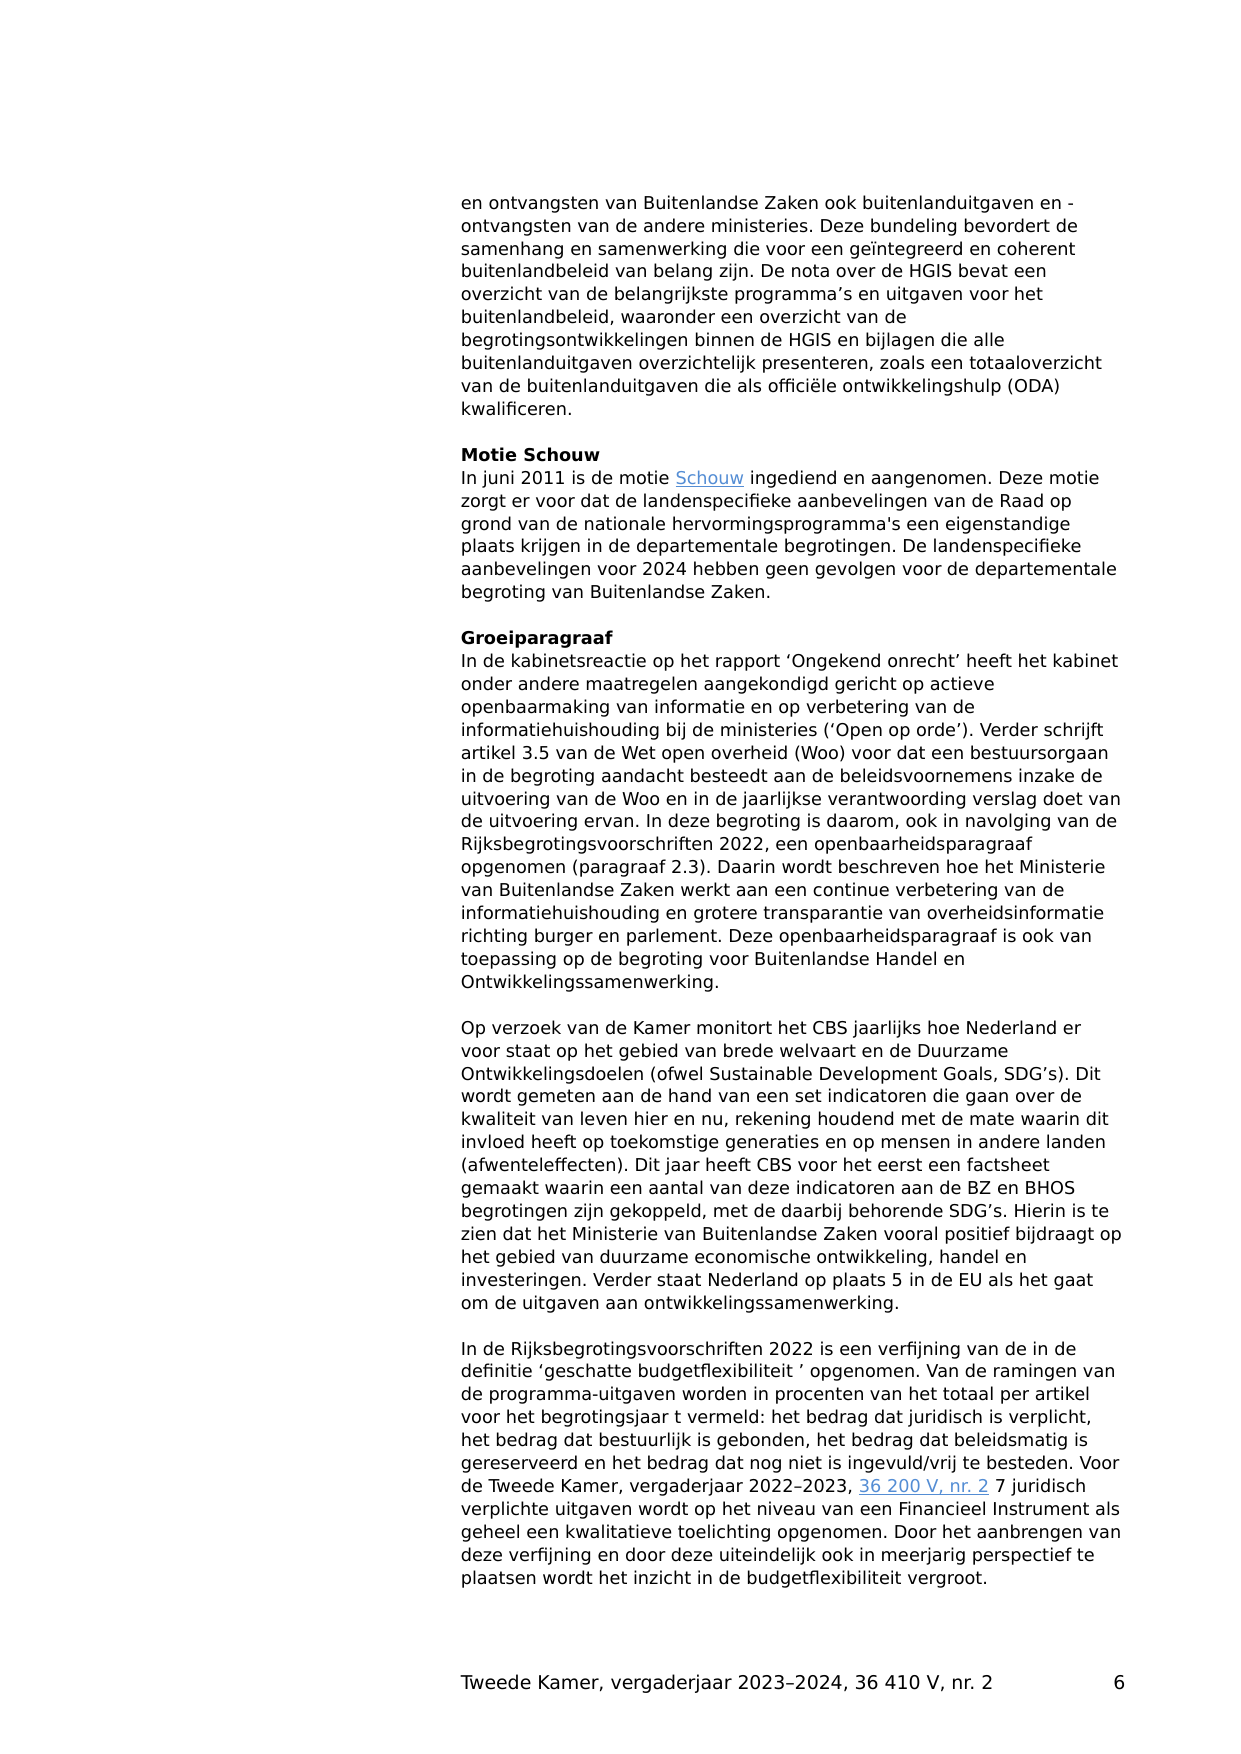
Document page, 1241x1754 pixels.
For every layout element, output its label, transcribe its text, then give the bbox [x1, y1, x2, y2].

text Groeiparagraaf In de kabinetsreactie op het rapport ‘Ongekend onrecht’ heeft het kabinet onder andere maatregelen aangekondigd gericht op actieve openbaarmaking van informatie en op verbetering van de informatiehuishouding bij de ministeries (‘Open op orde’). Verder schrijft artikel 3.5 van de Wet open overheid (Woo) voor dat een bestuursorgaan in de begroting aandacht besteedt aan de beleidsvoornemens inzake de uitvoering van de Woo en in de jaarlijkse verantwoording verslag doet van de uitvoering ervan. In deze begroting is daarom, ook in navolging van de Rijksbegrotingsvoorschriften 2022, een openbaarheidsparagraaf opgenomen (paragraaf 2.3). Daarin wordt beschreven hoe het Ministerie van Buitenlandse Zaken werkt aan een continue verbetering van de informatiehuishouding en grotere transparantie van overheidsinformatie richting burger en parlement. Deze openbaarheidsparagraaf is ook van toepassing op de begroting voor Buitenlandse Handel en Ontwikkelingssamenwerking. [461, 626, 1125, 993]
text Op verzoek van de Kamer monitort het CBS jaarlijks hoe Nederland er voor staat op het gebied van brede welvaart en de Duurzame Ontwikkelingsdoelen (ofwel Sustainable Development Goals, SDG’s). Dit wordt gemeten aan de hand van een set indicatoren die gaan over de kwaliteit van leven hier en nu, rekening houdend met de mate waarin dit invloed heeft op toekomstige generaties en op mensen in andere landen (afwenteleffecten). Dit jaar heeft CBS voor het eerst een factsheet gemaakt waarin een aantal van deze indicatoren aan de BZ en BHOS begrotingen zijn gekoppeld, met de daarbij behorende SDG’s. Hierin is te zien dat het Ministerie van Buitenlandse Zaken vooral positief bijdraagt op het gebied van duurzame economische ontwikkeling, handel en investeringen. Verder staat Nederland op plaats 5 in de EU als het gaat om de uitgaven aan ontwikkelingssamenwerking. [461, 1016, 1125, 1314]
text Motie Schouw In juni 2011 is de motie Schouw ingediend en aangenomen. Deze motie zorgt er voor dat de landenspecifieke aanbevelingen van de Raad op grond van de nationale hervormingsprogramma's een eigenstandige plaats krijgen in de departementale begrotingen. De landenspecifieke aanbevelingen voor 2024 hebben geen gevolgen voor de departementale begroting van Buitenlandse Zaken. [461, 443, 1125, 603]
text en ontvangsten van Buitenlandse Zaken ook buitenlanduitgaven en - ontvangsten van de andere ministeries. Deze bundeling bevordert de samenhang en samenwerking die voor een geïntegreerd en coherent buitenlandbeleid van belang zijn. De nota over de HGIS bevat een overzicht van de belangrijkste programma’s en uitgaven voor het buitenlandbeleid, waaronder een overzicht van de begrotingsontwikkelingen binnen de HGIS en bijlagen die alle buitenlanduitgaven overzichtelijk presenteren, zoals een totaaloverzicht van de buitenlanduitgaven die als officiële ontwikkelingshulp (ODA) kwalificeren. [461, 191, 1125, 420]
text In de Rijksbegrotingsvoorschriften 2022 is een verfijning van de in de definitie ‘geschatte budgetflexibiliteit ’ opgenomen. Van de ramingen van de programma-uitgaven worden in procenten van het totaal per artikel voor het begrotingsjaar t vermeld: het bedrag dat juridisch is verplicht, het bedrag dat bestuurlijk is gebonden, het bedrag dat beleidsmatig is gereserveerd en het bedrag dat nog niet is ingevuld/vrij te besteden. Voor de Tweede Kamer, vergaderjaar 2022–2023, 36 200 V, nr. 2 7 juridisch verplichte uitgaven wordt op het niveau van een Financieel Instrument als geheel een kwalitatieve toelichting opgenomen. Door het aanbrengen van deze verfijning en door deze uiteindelijk ook in meerjarig perspectief te plaatsen wordt het inzicht in de budgetflexibiliteit vergroot. [461, 1337, 1125, 1589]
